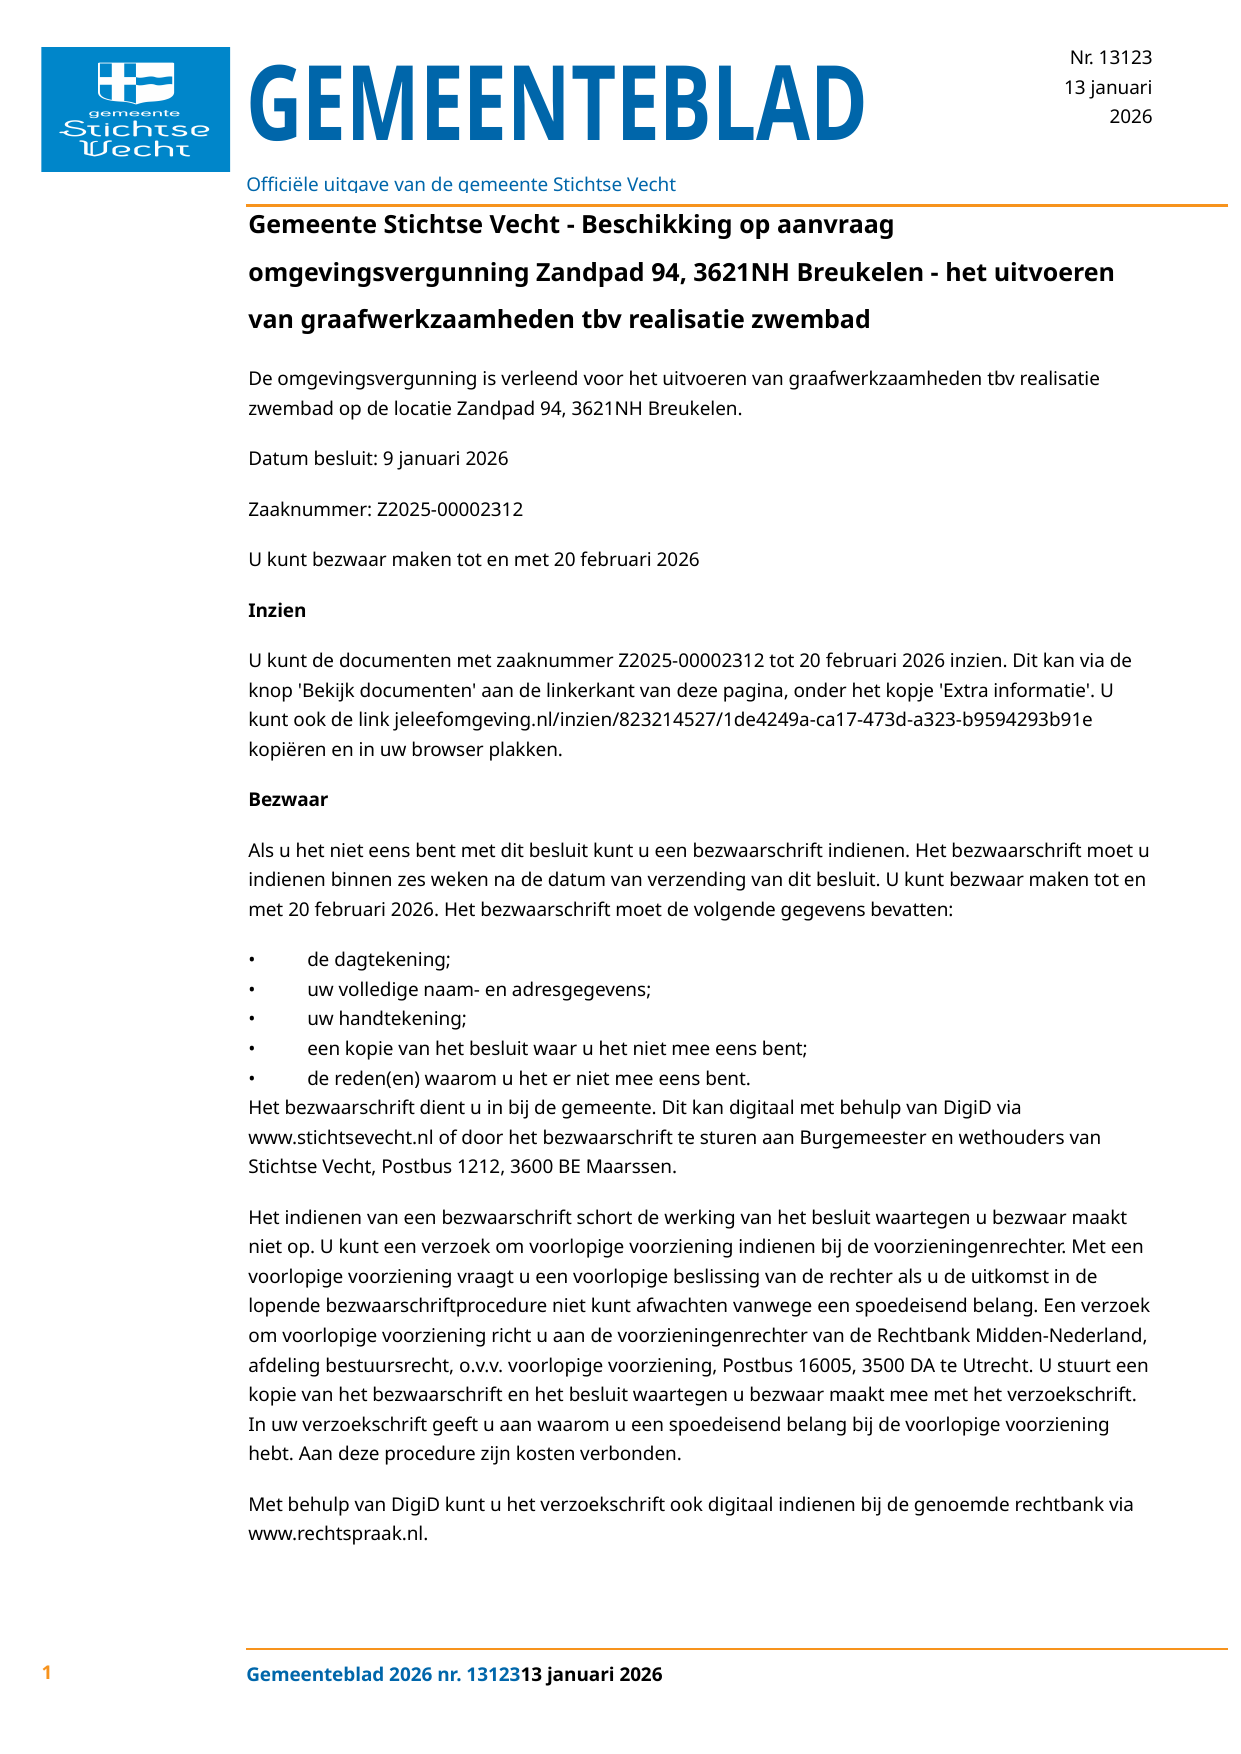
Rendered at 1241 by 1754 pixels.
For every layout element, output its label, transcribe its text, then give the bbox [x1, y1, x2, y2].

text Gemeente Stichtse Vecht - Beschikking op aanvraag omgevingsvergunning Zandpad 94, 3621NH Breukelen - het uitvoeren van graafwerkzaamheden tbv realisatie zwembad [248, 207, 1152, 336]
text U kunt bezwaar maken tot en met 20 februari 2026 [248, 546, 1152, 572]
text Het indienen van een bezwaarschrift schort de werking van het besluit waartegen u bezwaar maakt niet op. U kunt een verzoek om voorlopige voorziening indienen bij de voorzieningenrechter. Met een voorlopige voorziening vraagt u een voorlopige beslissing van de rechter als u de uitkomst in de lopende bezwaarschriftprocedure niet kunt afwachten vanwege een spoedeisend belang. Een verzoek om voorlopige voorziening richt u aan de voorzieningenrechter van de Rechtbank Midden-Nederland, afdeling bestuursrecht, o.v.v. voorlopige voorziening, Postbus 16005, 3500 DA te Utrecht. U stuurt een kopie van het bezwaarschrift en het besluit waartegen u bezwaar maakt mee met het verzoekschrift. In uw verzoekschrift geeft u aan waarom u een spoedeisend belang bij de voorlopige voorziening hebt. Aan deze procedure zijn kosten verbonden. [248, 1204, 1152, 1466]
text De omgevingsvergunning is verleend voor het uitvoeren van graafwerkzaamheden tbv realisatie zwembad op de locatie Zandpad 94, 3621NH Breukelen. [248, 366, 1152, 421]
text Met behulp van DigiD kunt u het verzoekschrift ook digitaal indienen bij de genoemde rechtbank via www.rechtspraak.nl. [248, 1491, 1152, 1546]
picture [137, 63, 174, 103]
text Datum besluit: 9 januari 2026 [248, 446, 1152, 471]
list uw volledige naam- en adresgegevens; [248, 976, 1152, 1002]
list de reden(en) waarom u het er niet mee eens bent. [248, 1065, 1152, 1090]
text Als u het niet eens bent met dit besluit kunt u een bezwaarschrift indienen. Het bezwaarschrift moet u indienen binnen zes weken na de datum van verzending van dit besluit. U kunt bezwaar maken tot en met 20 februari 2026. Het bezwaarschrift moet de volgende gegevens bevatten: [248, 837, 1152, 922]
list een kopie van het besluit waar u het niet mee eens bent; [248, 1035, 1152, 1061]
text Het bezwaarschrift dient u in bij de gemeente. Dit kan digitaal met behulp van DigiD via www.stichtsevecht.nl of door het bezwaarschrift te sturen aan Burgemeester en wethouders van Stichtse Vecht, Postbus 1212, 3600 BE Maarssen. [248, 1094, 1152, 1179]
text Bezwaar [248, 786, 1152, 812]
text U kunt de documenten met zaaknummer Z2025-00002312 tot 20 februari 2026 inzien. Dit kan via de knop 'Bekijk documenten' aan de linkerkant van deze pagina, onder het kopje 'Extra informatie'. U kunt ook de link jeleefomgeving.nl/inzien/823214527/1de4249a-ca17-473d-a323-b9594293b91e kopiëren en in uw browser plakken. [248, 647, 1152, 762]
picture [99, 63, 135, 101]
text Inzien [248, 597, 1152, 622]
list uw handtekening; [248, 1006, 1152, 1031]
text Zaaknummer: Z2025-00002312 [248, 496, 1152, 522]
list de dagtekening; [248, 946, 1152, 972]
